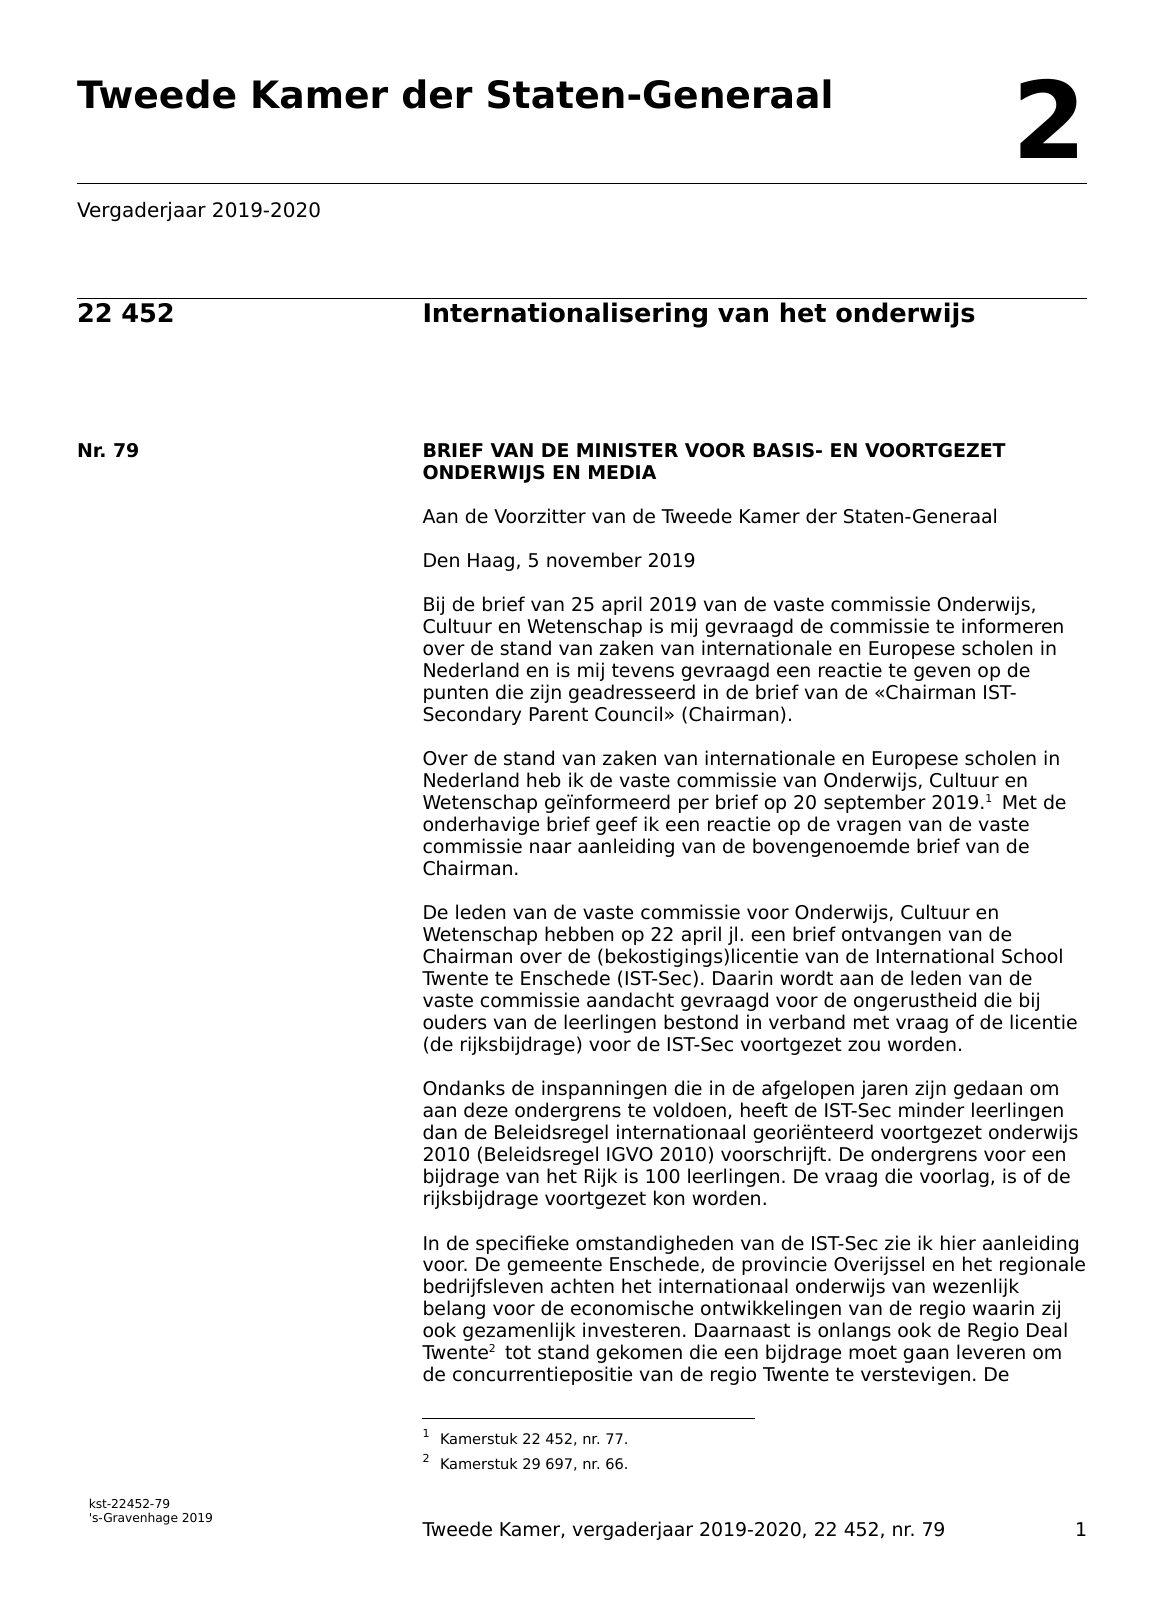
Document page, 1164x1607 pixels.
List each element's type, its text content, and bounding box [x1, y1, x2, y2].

table_cell Vergaderjaar 2019-2020 [77, 184, 1087, 298]
text kst-22452-79 [88, 1497, 323, 1511]
subtitle Nr. 79 BRIEF VAN DE MINISTER VOOR BASIS- EN VOORTGEZET ONDERWIJS EN MEDIA [77, 440, 1087, 484]
text Kamerstuk 29 697, nr. 66. [422, 1452, 1087, 1474]
text De leden van de vaste commissie voor Onderwijs, Cultuur en Wetenschap hebben op 22 april jl. een brief ontvangen van de Chairman over de (bekostigings)licentie van de International School Twente te Enschede (IST-Sec). Daarin wordt aan de leden van de vaste commissie aandacht gevraagd voor de ongerustheid die bij ouders van de leerlingen bestond in verband met vraag of de licentie (de rijksbijdrage) voor de IST-Sec voortgezet zou worden. [422, 902, 1087, 1056]
subtitle 22 452 Internationalisering van het onderwijs [77, 299, 1087, 329]
text Ondanks de inspanningen die in de afgelopen jaren zijn gedaan om aan deze ondergrens te voldoen, heeft de IST-Sec minder leerlingen dan de Beleidsregel internationaal georiënteerd voortgezet onderwijs 2010 (Beleidsregel IGVO 2010) voorschrijft. De ondergrens voor een bijdrage van het Rijk is 100 leerlingen. De vraag die voorlag, is of de rijksbijdrage voortgezet kon worden. [422, 1078, 1087, 1210]
text Bij de brief van 25 april 2019 van de vaste commissie Onderwijs, Cultuur en Wetenschap is mij gevraagd de commissie te informeren over de stand van zaken van internationale en Europese scholen in Nederland en is mij tevens gevraagd een reactie te geven op de punten die zijn geadresseerd in de brief van de «Chairman IST-Secondary Parent Council» (Chairman). [422, 594, 1087, 726]
text Kamerstuk 22 452, nr. 77. [422, 1427, 1087, 1449]
text Over de stand van zaken van internationale en Europese scholen in Nederland heb ik de vaste commissie van Onderwijs, Cultuur en Wetenschap geïnformeerd per brief op 20 september 2019. Met de onderhavige brief geef ik een reactie op de vragen van de vaste commissie naar aanleiding van de bovengenoemde brief van de Chairman. [422, 748, 1087, 880]
table_header Tweede Kamer der Staten-Generaal [77, 59, 886, 183]
text In de specifieke omstandigheden van de IST-Sec zie ik hier aanleiding voor. De gemeente Enschede, de provincie Overijssel en het regionale bedrijfsleven achten het internationaal onderwijs van wezenlijk belang voor de economische ontwikkelingen van de regio waarin zij ook gezamenlijk investeren. Daarnaast is onlangs ook de Regio Deal Twente tot stand gekomen die een bijdrage moet gaan leveren om de concurrentiepositie van de regio Twente te verstevigen. De [422, 1232, 1087, 1386]
text 's-Gravenhage 2019 [88, 1511, 323, 1525]
text Den Haag, 5 november 2019 [422, 550, 1087, 572]
text Aan de Voorzitter van de Tweede Kamer der Staten-Generaal [422, 506, 1087, 528]
table_header 2 [886, 59, 1087, 183]
